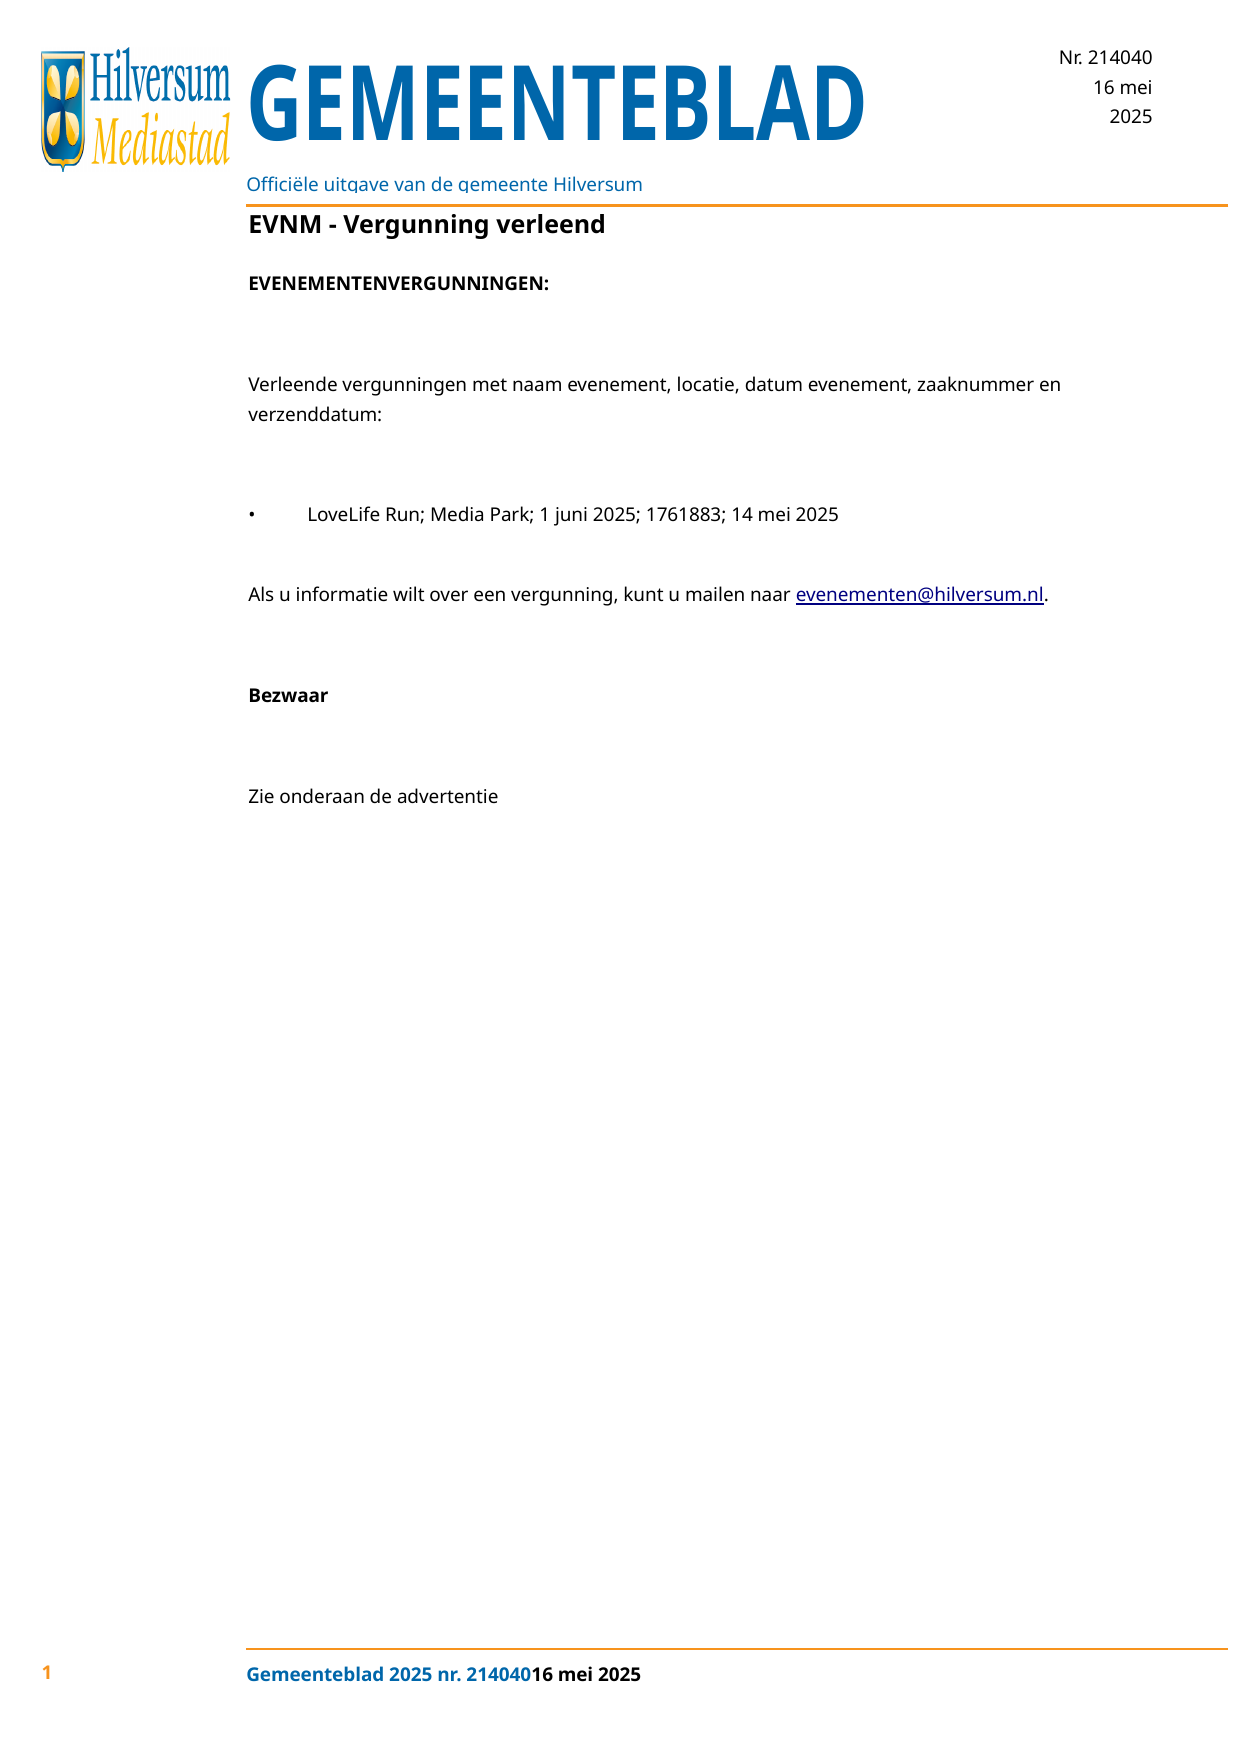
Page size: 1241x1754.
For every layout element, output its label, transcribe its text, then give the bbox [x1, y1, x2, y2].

text Verleende vergunningen met naam evenement, locatie, datum evenement, zaaknummer en verzenddatum: [248, 371, 1152, 426]
list LoveLife Run; Media Park; 1 juni 2025; 1761883; 14 mei 2025 [248, 502, 1152, 527]
text Zie onderaan de advertentie [248, 783, 1152, 809]
text EVNM - Vergunning verleend [248, 207, 1152, 241]
text EVENEMENTENVERGUNNINGEN: [248, 270, 1152, 296]
picture [41, 47, 231, 172]
text Bezwaar [248, 682, 1152, 708]
text Als u informatie wilt over een vergunning, kunt u mailen naar evenementen@hilversum.nl. [248, 582, 1152, 607]
